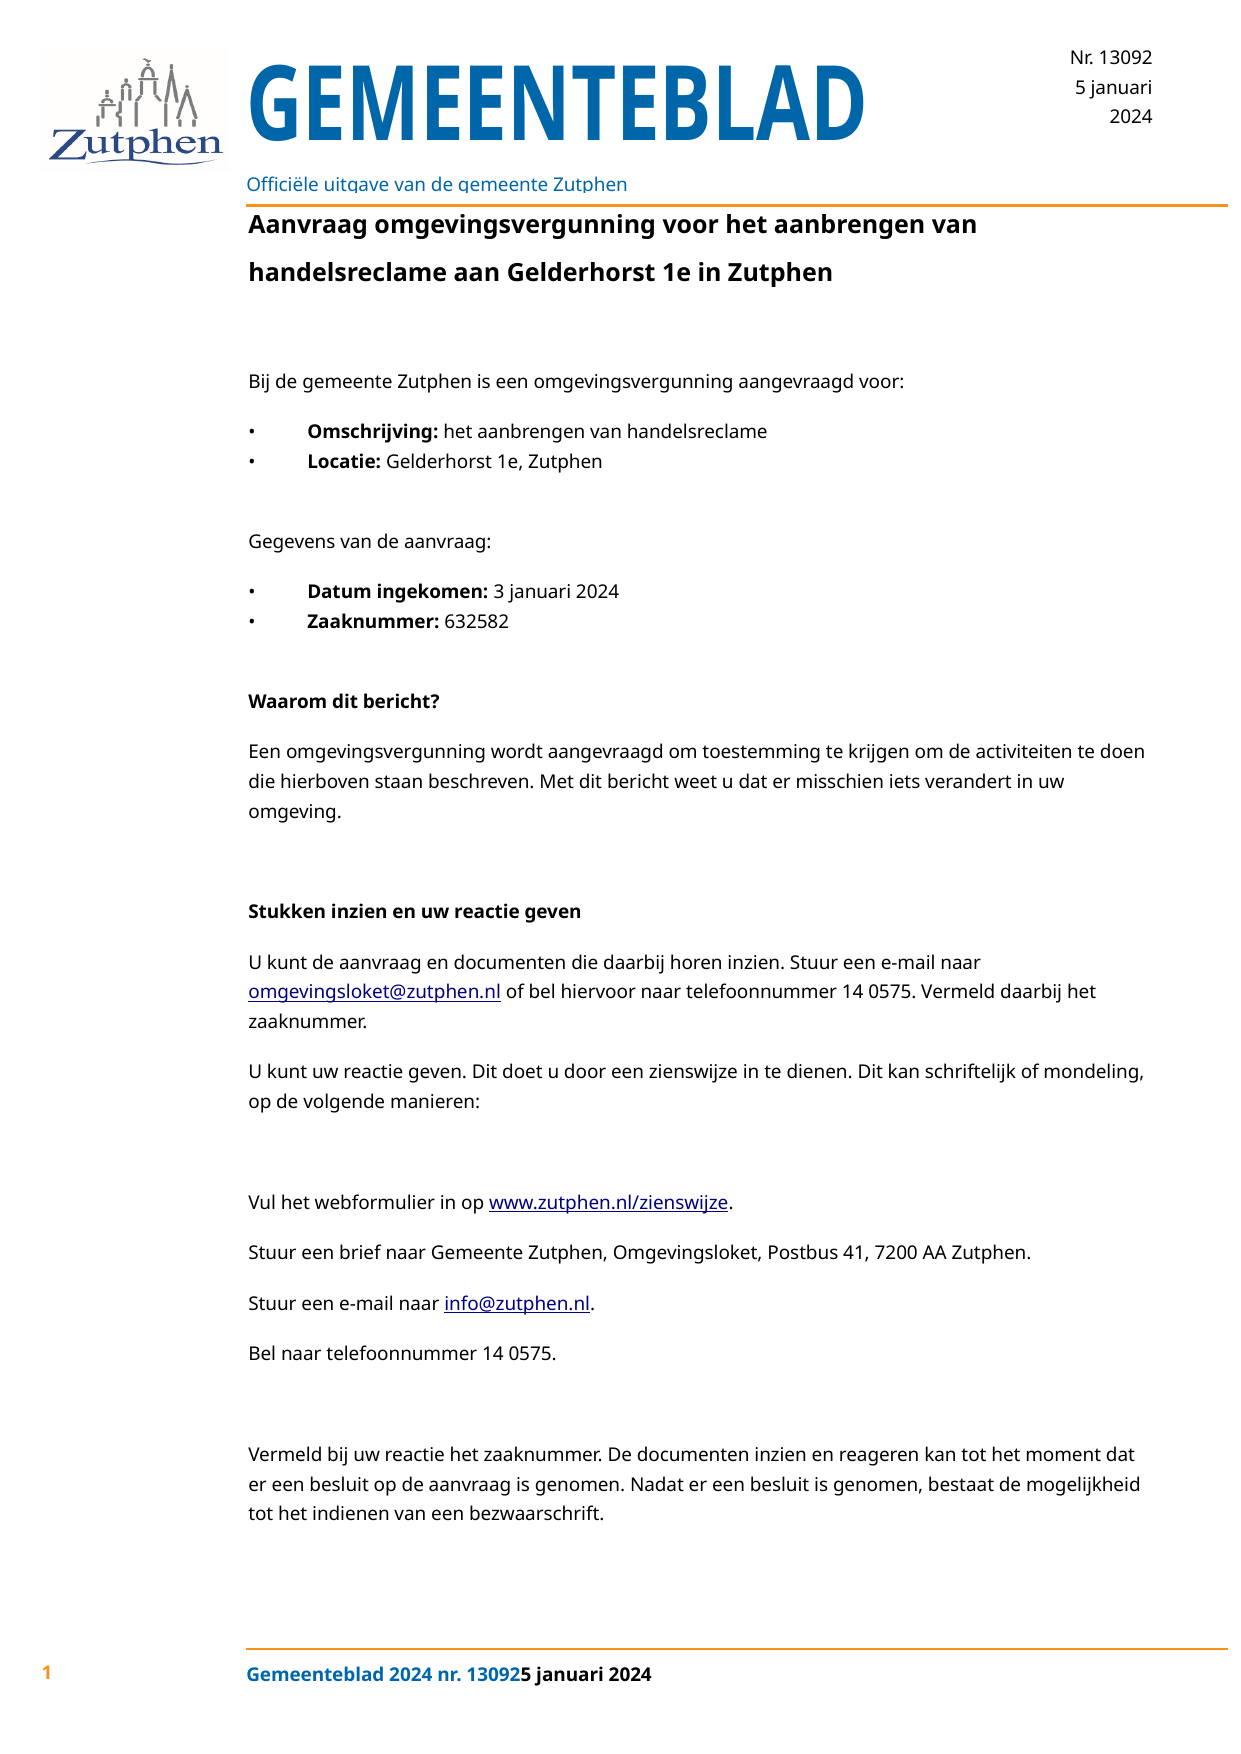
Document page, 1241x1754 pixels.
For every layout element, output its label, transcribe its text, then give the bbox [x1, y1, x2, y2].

list Zaaknummer: 632582 [248, 608, 1152, 634]
text Vermeld bij uw reactie het zaaknummer. De documenten inzien en reageren kan tot het moment dat er een besluit op de aanvraag is genomen. Nadat er een besluit is genomen, bestaat de mogelijkheid tot het indienen van een bezwaarschrift. [248, 1441, 1152, 1526]
text Stukken inzien en uw reactie geven [248, 899, 1152, 924]
picture [41, 47, 231, 172]
text Waarom dit bericht? [248, 688, 1152, 714]
text Een omgevingsvergunning wordt aangevraagd om toestemming te krijgen om de activiteiten te doen die hierboven staan beschreven. Met dit bericht weet u dat er misschien iets verandert in uw omgeving. [248, 739, 1152, 824]
text Bel naar telefoonnummer 14 0575. [248, 1340, 1152, 1366]
text Vul het webformulier in op www.zutphen.nl/zienswijze. [248, 1189, 1152, 1215]
text Gegevens van de aanvraag: [248, 528, 1152, 554]
list Datum ingekomen: 3 januari 2024 [248, 579, 1152, 604]
list Locatie: Gelderhorst 1e, Zutphen [248, 448, 1152, 474]
text U kunt uw reactie geven. Dit doet u door een zienswijze in te dienen. Dit kan schriftelijk of mondeling, op de volgende manieren: [248, 1059, 1152, 1114]
text Stuur een brief naar Gemeente Zutphen, Omgevingsloket, Postbus 41, 7200 AA Zutphen. [248, 1239, 1152, 1265]
text Bij de gemeente Zutphen is een omgevingsvergunning aangevraagd voor: [248, 368, 1152, 394]
text Stuur een e-mail naar info@zutphen.nl. [248, 1290, 1152, 1316]
text U kunt de aanvraag en documenten die daarbij horen inzien. Stuur een e-mail naar omgevingsloket@zutphen.nl of bel hiervoor naar telefoonnummer 14 0575. Vermeld daarbij het zaaknummer. [248, 949, 1152, 1034]
text Aanvraag omgevingsvergunning voor het aanbrengen van handelsreclame aan Gelderhorst 1e in Zutphen [248, 207, 1152, 288]
list Omschrijving: het aanbrengen van handelsreclame [248, 419, 1152, 444]
